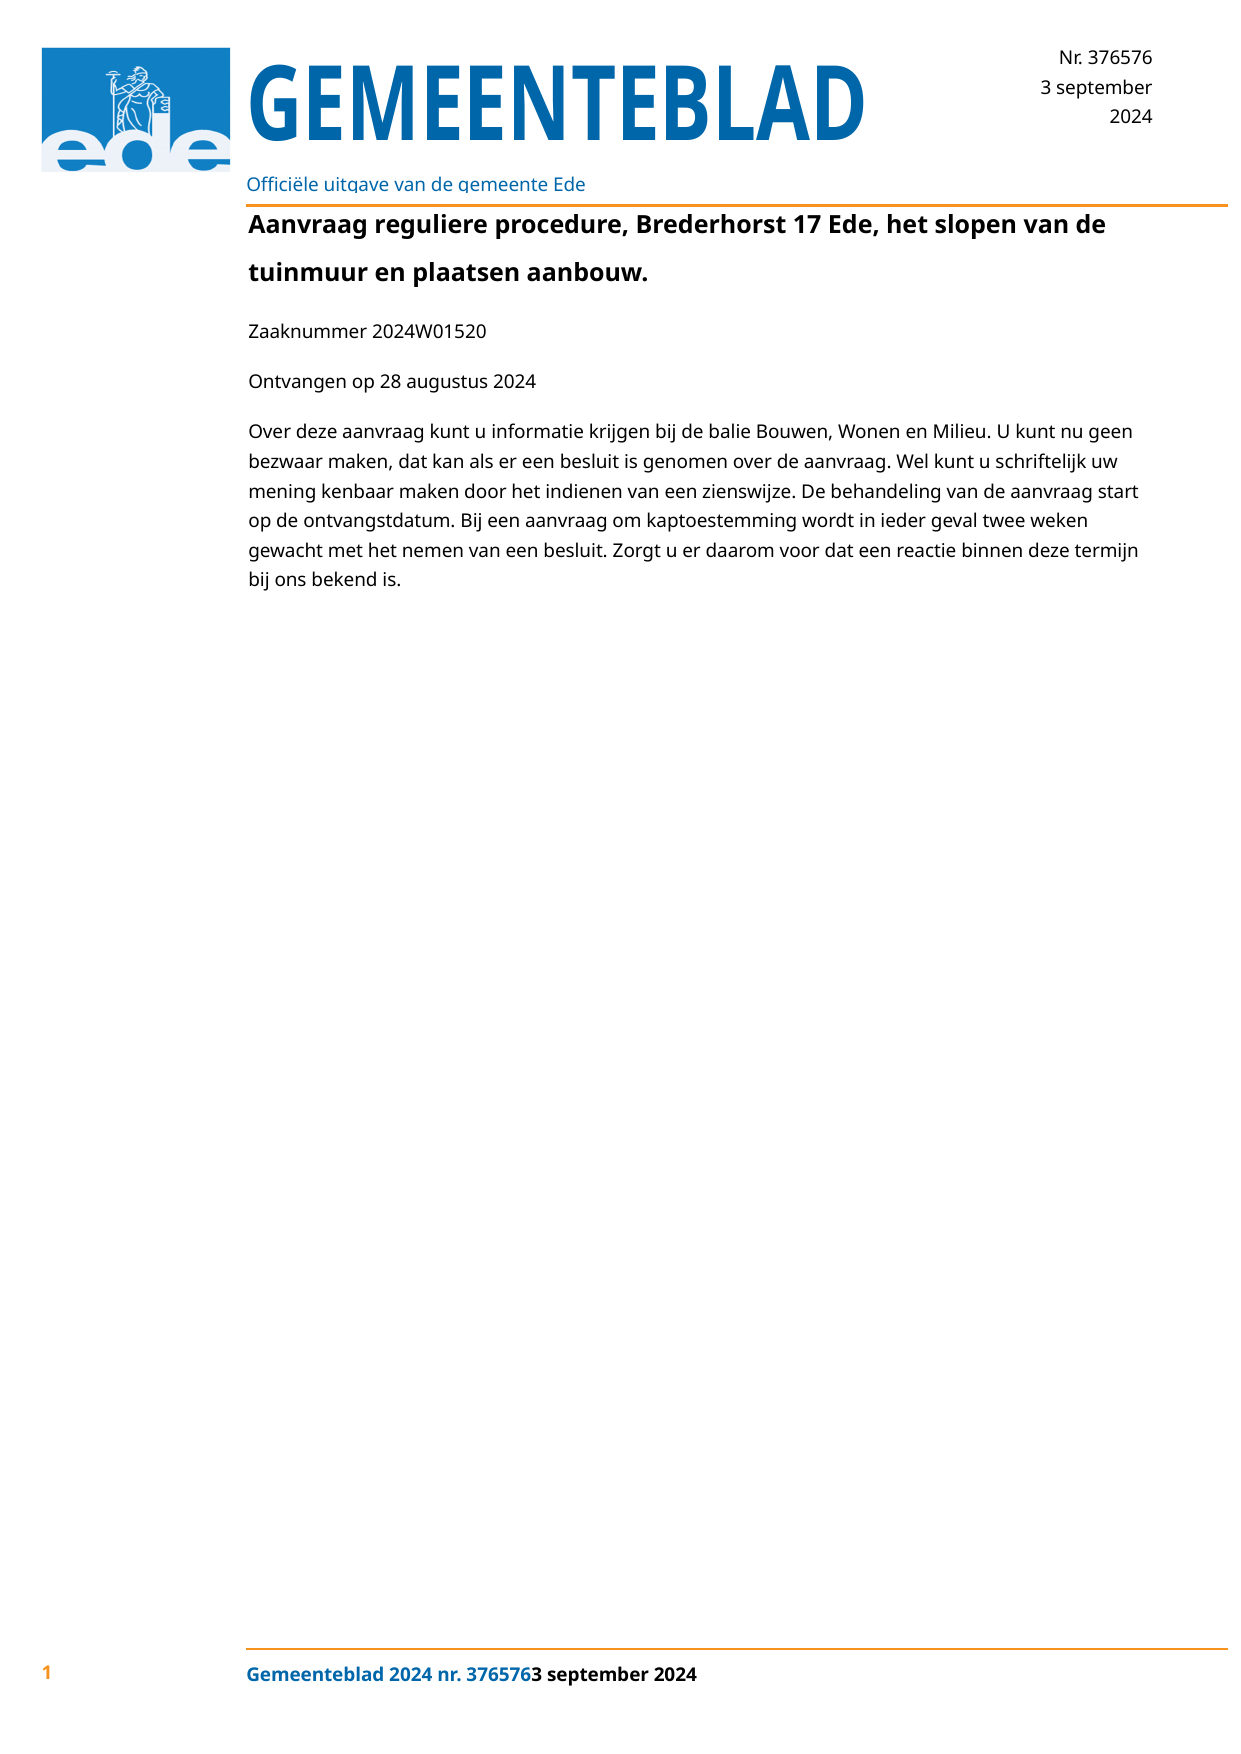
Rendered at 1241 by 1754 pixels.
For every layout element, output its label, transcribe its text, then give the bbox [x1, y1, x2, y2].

text Zaaknummer 2024W01520 [248, 318, 1152, 344]
picture [41, 47, 231, 172]
text Ontvangen op 28 augustus 2024 [248, 368, 1152, 394]
text Aanvraag reguliere procedure, Brederhorst 17 Ede, het slopen van de tuinmuur en plaatsen aanbouw. [248, 207, 1152, 288]
text Over deze aanvraag kunt u informatie krijgen bij de balie Bouwen, Wonen en Milieu. U kunt nu geen bezwaar maken, dat kan als er een besluit is genomen over de aanvraag. Wel kunt u schriftelijk uw mening kenbaar maken door het indienen van een zienswijze. De behandeling van de aanvraag start op de ontvangstdatum. Bij een aanvraag om kaptoestemming wordt in ieder geval twee weken gewacht met het nemen van een besluit. Zorgt u er daarom voor dat een reactie binnen deze termijn bij ons bekend is. [248, 419, 1152, 592]
